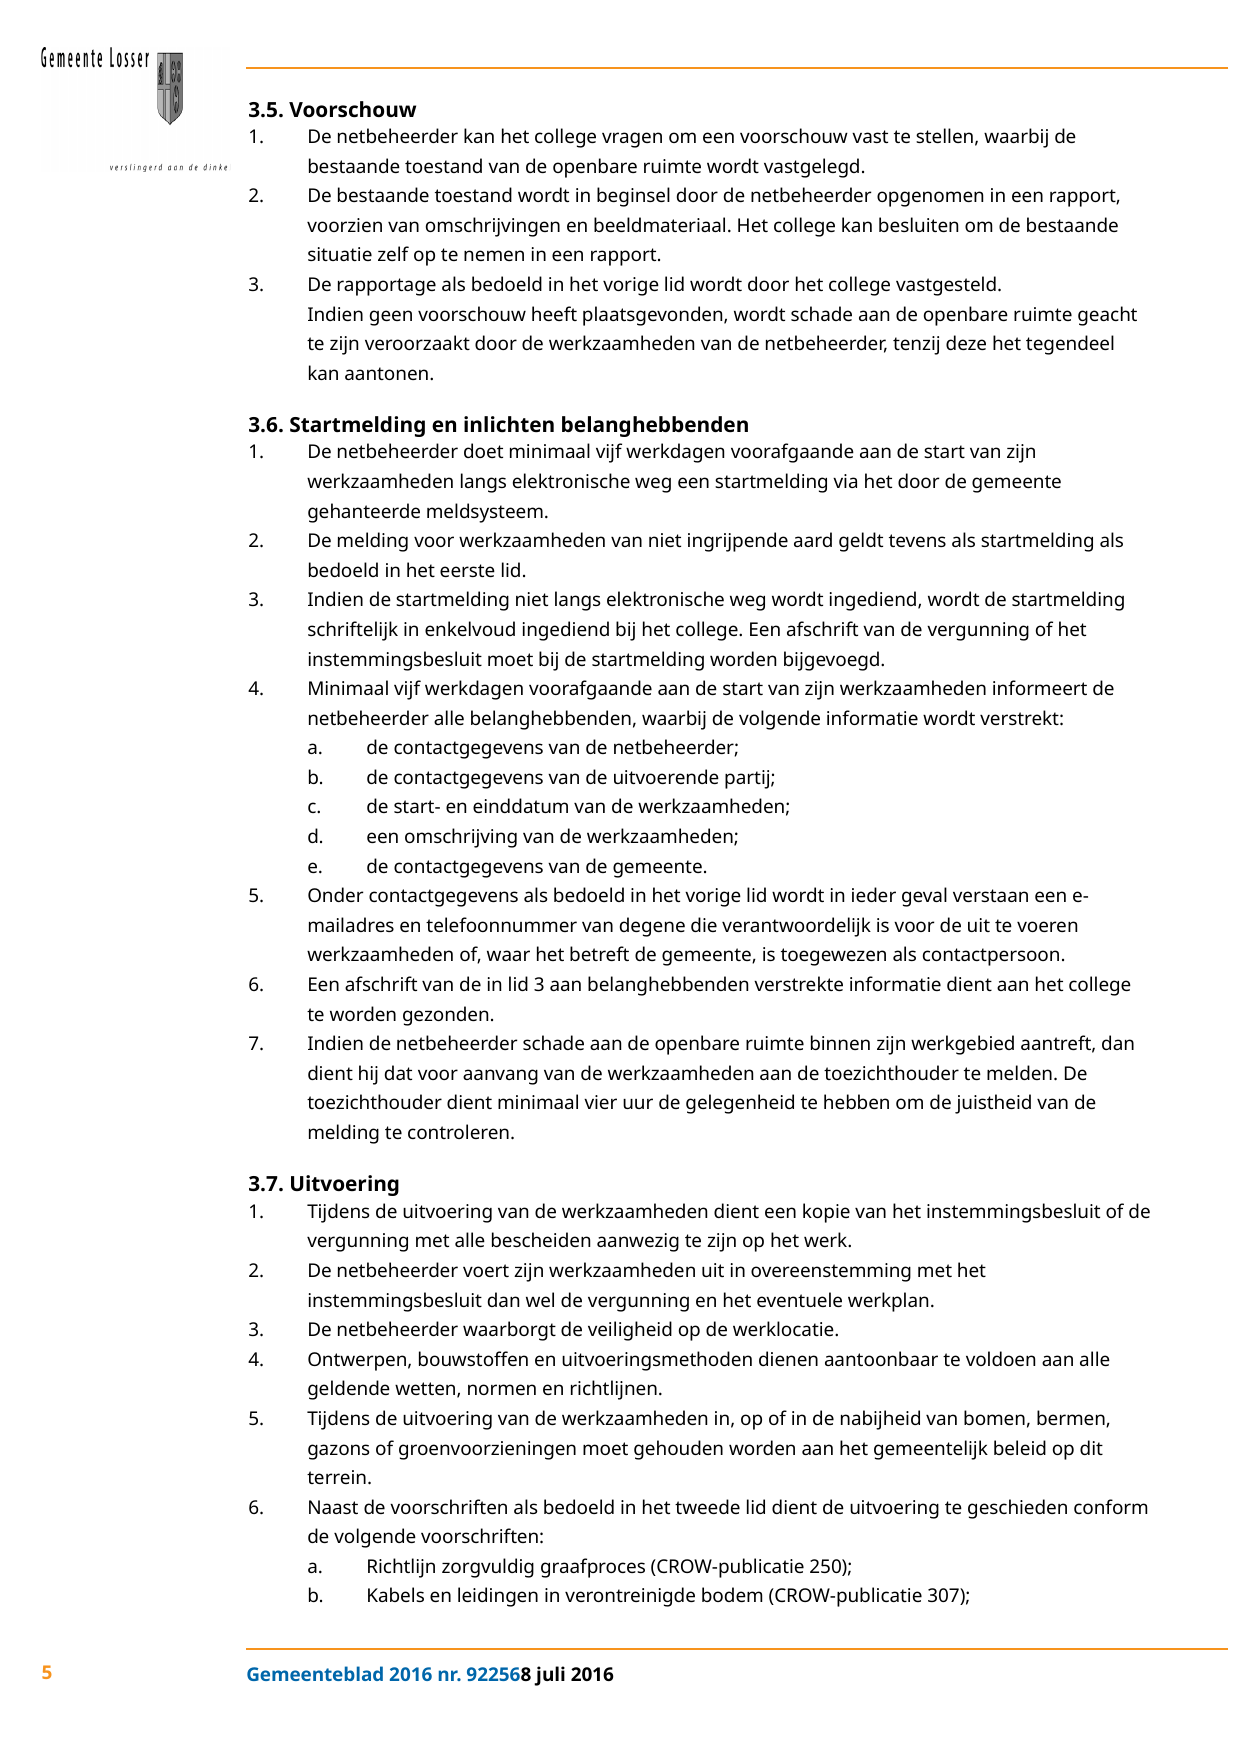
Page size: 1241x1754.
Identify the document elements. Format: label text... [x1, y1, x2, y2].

list Indien de startmelding niet langs elektronische weg wordt ingediend, wordt de startmelding schriftelijk in enkelvoud ingediend bij het college. Een afschrift van de vergunning of het instemmingsbesluit moet bij de startmelding worden bijgevoegd. [248, 587, 1152, 672]
list De netbeheerder doet minimaal vijf werkdagen voorafgaande aan de start van zijn werkzaamheden langs elektronische weg een startmelding via het door de gemeente gehanteerde meldsysteem. [248, 439, 1152, 524]
list een omschrijving van de werkzaamheden; [307, 823, 1152, 849]
list Richtlijn zorgvuldig graafproces (CROW-publicatie 250); [307, 1553, 1152, 1579]
list De melding voor werkzaamheden van niet ingrijpende aard geldt tevens als startmelding als bedoeld in het eerste lid. [248, 527, 1152, 583]
list Indien geen voorschouw heeft plaatsgevonden, wordt schade aan de openbare ruimte geacht te zijn veroorzaakt door de werkzaamheden van de netbeheerder, tenzij deze het tegendeel kan aantonen. [248, 301, 1152, 386]
text 3.5. Voorschouw [248, 95, 1152, 123]
list Tijdens de uitvoering van de werkzaamheden dient een kopie van het instemmingsbesluit of de vergunning met alle bescheiden aanwezig te zijn op het werk. [248, 1198, 1152, 1253]
list de contactgegevens van de gemeente. [307, 853, 1152, 879]
list de contactgegevens van de uitvoerende partij; [307, 764, 1152, 790]
list Ontwerpen, bouwstoffen en uitvoeringsmethoden dienen aantoonbaar te voldoen aan alle geldende wetten, normen en richtlijnen. [248, 1346, 1152, 1401]
text 3.7. Uitvoering [248, 1169, 1152, 1198]
list Kabels en leidingen in verontreinigde bodem (CROW-publicatie 307); [307, 1583, 1152, 1608]
list Minimaal vijf werkdagen voorafgaande aan de start van zijn werkzaamheden informeert de netbeheerder alle belanghebbenden, waarbij de volgende informatie wordt verstrekt: [248, 675, 1152, 731]
list De netbeheerder waarborgt de veiligheid op de werklocatie. [248, 1316, 1152, 1342]
list Tijdens de uitvoering van de werkzaamheden in, op of in de nabijheid van bomen, bermen, gazons of groenvoorzieningen moet gehouden worden aan het gemeentelijk beleid op dit terrein. [248, 1405, 1152, 1490]
list Indien de netbeheerder schade aan de openbare ruimte binnen zijn werkgebied aantreft, dan dient hij dat voor aanvang van de werkzaamheden aan de toezichthouder te melden. De toezichthouder dient minimaal vier uur de gelegenheid te hebben om de juistheid van de melding te controleren. [248, 1030, 1152, 1145]
list De rapportage als bedoeld in het vorige lid wordt door het college vastgesteld. [248, 271, 1152, 297]
picture [41, 47, 231, 172]
list Naast de voorschriften als bedoeld in het tweede lid dient de uitvoering te geschieden conform de volgende voorschriften: [248, 1494, 1152, 1549]
list De bestaande toestand wordt in beginsel door de netbeheerder opgenomen in een rapport, voorzien van omschrijvingen en beeldmateriaal. Het college kan besluiten om de bestaande situatie zelf op te nemen in een rapport. [248, 182, 1152, 267]
list De netbeheerder kan het college vragen om een voorschouw vast te stellen, waarbij de bestaande toestand van de openbare ruimte wordt vastgelegd. [248, 123, 1152, 178]
list Onder contactgegevens als bedoeld in het vorige lid wordt in ieder geval verstaan een e-mailadres en telefoonnummer van degene die verantwoordelijk is voor de uit te voeren werkzaamheden of, waar het betreft de gemeente, is toegewezen als contactpersoon. [248, 882, 1152, 967]
list Een afschrift van de in lid 3 aan belanghebbenden verstrekte informatie dient aan het college te worden gezonden. [248, 971, 1152, 1027]
list De netbeheerder voert zijn werkzaamheden uit in overeenstemming met het instemmingsbesluit dan wel de vergunning en het eventuele werkplan. [248, 1257, 1152, 1312]
list de contactgegevens van de netbeheerder; [307, 734, 1152, 760]
text 3.6. Startmelding en inlichten belanghebbenden [248, 410, 1152, 439]
list de start- en einddatum van de werkzaamheden; [307, 794, 1152, 819]
